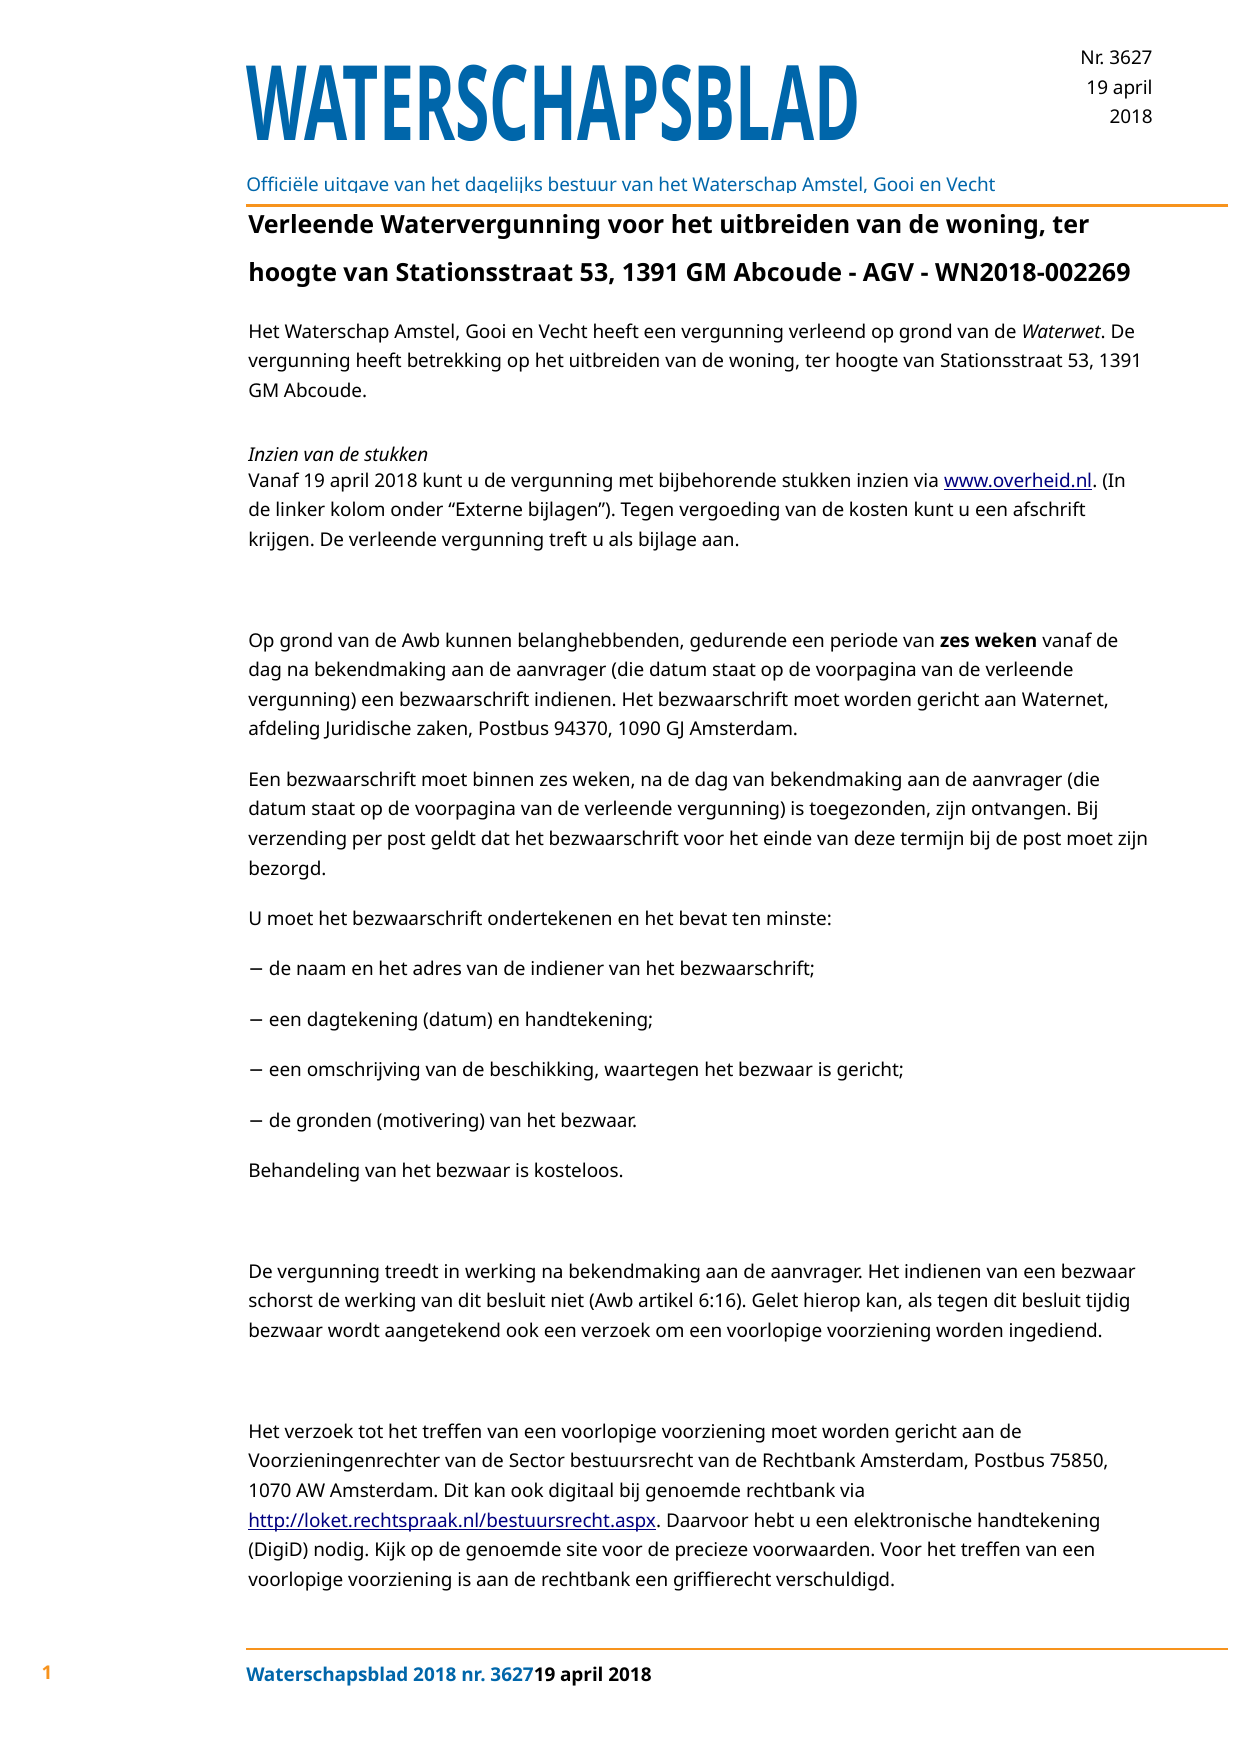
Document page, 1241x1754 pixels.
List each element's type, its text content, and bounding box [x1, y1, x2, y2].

text − een dagtekening (datum) en handtekening; [248, 1006, 1152, 1032]
text − de gronden (motivering) van het bezwaar. [248, 1107, 1152, 1132]
text Het Waterschap Amstel, Gooi en Vecht heeft een vergunning verleend op grond van de Waterwet. De vergunning heeft betrekking op het uitbreiden van de woning, ter hoogte van Stationsstraat 53, 1391 GM Abcoude. [248, 318, 1152, 403]
text Een bezwaarschrift moet binnen zes weken, na de dag van bekendmaking aan de aanvrager (die datum staat op de voorpagina van de verleende vergunning) is toegezonden, zijn ontvangen. Bij verzending per post geldt dat het bezwaarschrift voor het einde van deze termijn bij de post moet zijn bezorgd. [248, 766, 1152, 880]
text Verleende Watervergunning voor het uitbreiden van de woning, ter hoogte van Stationsstraat 53, 1391 GM Abcoude - AGV - WN2018-002269 [248, 207, 1152, 288]
text De vergunning treedt in werking na bekendmaking aan de aanvrager. Het indienen van een bezwaar schorst de werking van dit besluit niet (Awb artikel 6:16). Gelet hierop kan, als tegen dit besluit tijdig bezwaar wordt aangetekend ook een verzoek om een voorlopige voorziening worden ingediend. [248, 1258, 1152, 1343]
text Op grond van de Awb kunnen belanghebbenden, gedurende een periode van zes weken vanaf de dag na bekendmaking aan de aanvrager (die datum staat op de voorpagina van de verleende vergunning) een bezwaarschrift indienen. Het bezwaarschrift moet worden gericht aan Waternet, afdeling Juridische zaken, Postbus 94370, 1090 GJ Amsterdam. [248, 627, 1152, 741]
text Behandeling van het bezwaar is kosteloos. [248, 1157, 1152, 1183]
text Vanaf 19 april 2018 kunt u de vergunning met bijbehorende stukken inzien via www.overheid.nl. (In de linker kolom onder “Externe bijlagen”). Tegen vergoeding van de kosten kunt u een afschrift krijgen. De verleende vergunning treft u als bijlage aan. [248, 467, 1152, 552]
text − een omschrijving van de beschikking, waartegen het bezwaar is gericht; [248, 1056, 1152, 1082]
picture [41, 47, 231, 172]
text Inzien van de stukken [248, 441, 1152, 467]
text Het verzoek tot het treffen van een voorlopige voorziening moet worden gericht aan de Voorzieningenrechter van de Sector bestuursrecht van de Rechtbank Amsterdam, Postbus 75850, 1070 AW Amsterdam. Dit kan ook digitaal bij genoemde rechtbank via http://loket.rechtspraak.nl/bestuursrecht.aspx. Daarvoor hebt u een elektronische handtekening (DigiD) nodig. Kijk op de genoemde site voor de precieze voorwaarden. Voor het treffen van een voorlopige voorziening is aan de rechtbank een griffierecht verschuldigd. [248, 1418, 1152, 1592]
text U moet het bezwaarschrift ondertekenen en het bevat ten minste: [248, 905, 1152, 931]
text − de naam en het adres van de indiener van het bezwaarschrift; [248, 956, 1152, 981]
